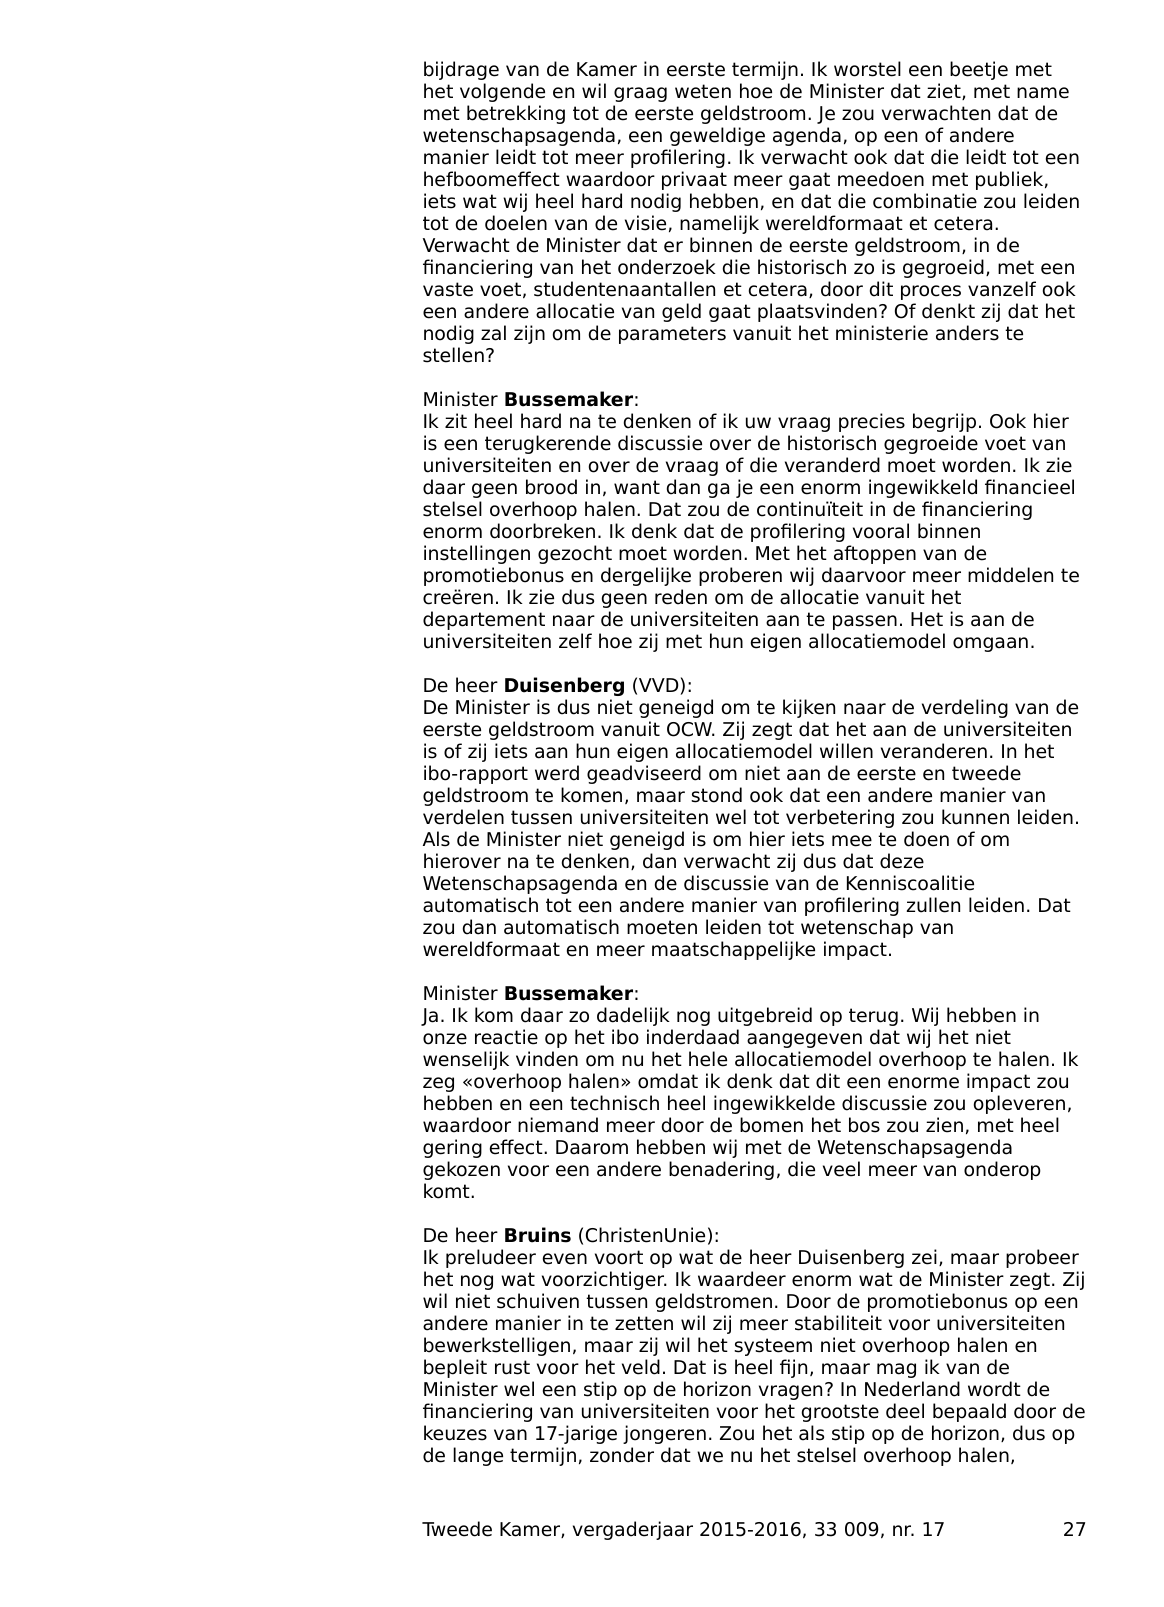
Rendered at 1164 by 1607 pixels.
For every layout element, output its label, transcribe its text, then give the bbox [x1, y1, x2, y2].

text Ik zit heel hard na te denken of ik uw vraag precies begrijp. Ook hier is een terugkerende discussie over de historisch gegroeide voet van universiteiten en over de vraag of die veranderd moet worden. Ik zie daar geen brood in, want dan ga je een enorm ingewikkeld financieel stelsel overhoop halen. Dat zou de continuïteit in de financiering enorm doorbreken. Ik denk dat de profilering vooral binnen instellingen gezocht moet worden. Met het aftoppen van de promotiebonus en dergelijke proberen wij daarvoor meer middelen te creëren. Ik zie dus geen reden om de allocatie vanuit het departement naar de universiteiten aan te passen. Het is aan de universiteiten zelf hoe zij met hun eigen allocatiemodel omgaan. [422, 411, 1087, 653]
text De heer Duisenberg (VVD): [422, 675, 1087, 697]
text De Minister is dus niet geneigd om te kijken naar de verdeling van de eerste geldstroom vanuit OCW. Zij zegt dat het aan de universiteiten is of zij iets aan hun eigen allocatiemodel willen veranderen. In het ibo-rapport werd geadviseerd om niet aan de eerste en tweede geldstroom te komen, maar stond ook dat een andere manier van verdelen tussen universiteiten wel tot verbetering zou kunnen leiden. Als de Minister niet geneigd is om hier iets mee te doen of om hierover na te denken, dan verwacht zij dus dat deze Wetenschapsagenda en de discussie van de Kenniscoalitie automatisch tot een andere manier van profilering zullen leiden. Dat zou dan automatisch moeten leiden tot wetenschap van wereldformaat en meer maatschappelijke impact. [422, 697, 1087, 961]
text Minister Bussemaker: [422, 389, 1087, 411]
text De heer Bruins (ChristenUnie): [422, 1225, 1087, 1247]
text Ja. Ik kom daar zo dadelijk nog uitgebreid op terug. Wij hebben in onze reactie op het ibo inderdaad aangegeven dat wij het niet wenselijk vinden om nu het hele allocatiemodel overhoop te halen. Ik zeg «overhoop halen» omdat ik denk dat dit een enorme impact zou hebben en een technisch heel ingewikkelde discussie zou opleveren, waardoor niemand meer door de bomen het bos zou zien, met heel gering effect. Daarom hebben wij met de Wetenschapsagenda gekozen voor een andere benadering, die veel meer van onderop komt. [422, 1005, 1087, 1203]
text Minister Bussemaker: [422, 983, 1087, 1005]
text Ik preludeer even voort op wat de heer Duisenberg zei, maar probeer het nog wat voorzichtiger. Ik waardeer enorm wat de Minister zegt. Zij wil niet schuiven tussen geldstromen. Door de promotiebonus op een andere manier in te zetten wil zij meer stabiliteit voor universiteiten bewerkstelligen, maar zij wil het systeem niet overhoop halen en bepleit rust voor het veld. Dat is heel fijn, maar mag ik van de Minister wel een stip op de horizon vragen? In Nederland wordt de financiering van universiteiten voor het grootste deel bepaald door de keuzes van 17-jarige jongeren. Zou het als stip op de horizon, dus op de lange termijn, zonder dat we nu het stelsel overhoop halen, [422, 1247, 1087, 1467]
text bijdrage van de Kamer in eerste termijn. Ik worstel een beetje met het volgende en wil graag weten hoe de Minister dat ziet, met name met betrekking tot de eerste geldstroom. Je zou verwachten dat de wetenschapsagenda, een geweldige agenda, op een of andere manier leidt tot meer profilering. Ik verwacht ook dat die leidt tot een hefboomeffect waardoor privaat meer gaat meedoen met publiek, iets wat wij heel hard nodig hebben, en dat die combinatie zou leiden tot de doelen van de visie, namelijk wereldformaat et cetera. Verwacht de Minister dat er binnen de eerste geldstroom, in de financiering van het onderzoek die historisch zo is gegroeid, met een vaste voet, studentenaantallen et cetera, door dit proces vanzelf ook een andere allocatie van geld gaat plaatsvinden? Of denkt zij dat het nodig zal zijn om de parameters vanuit het ministerie anders te stellen? [422, 59, 1087, 367]
